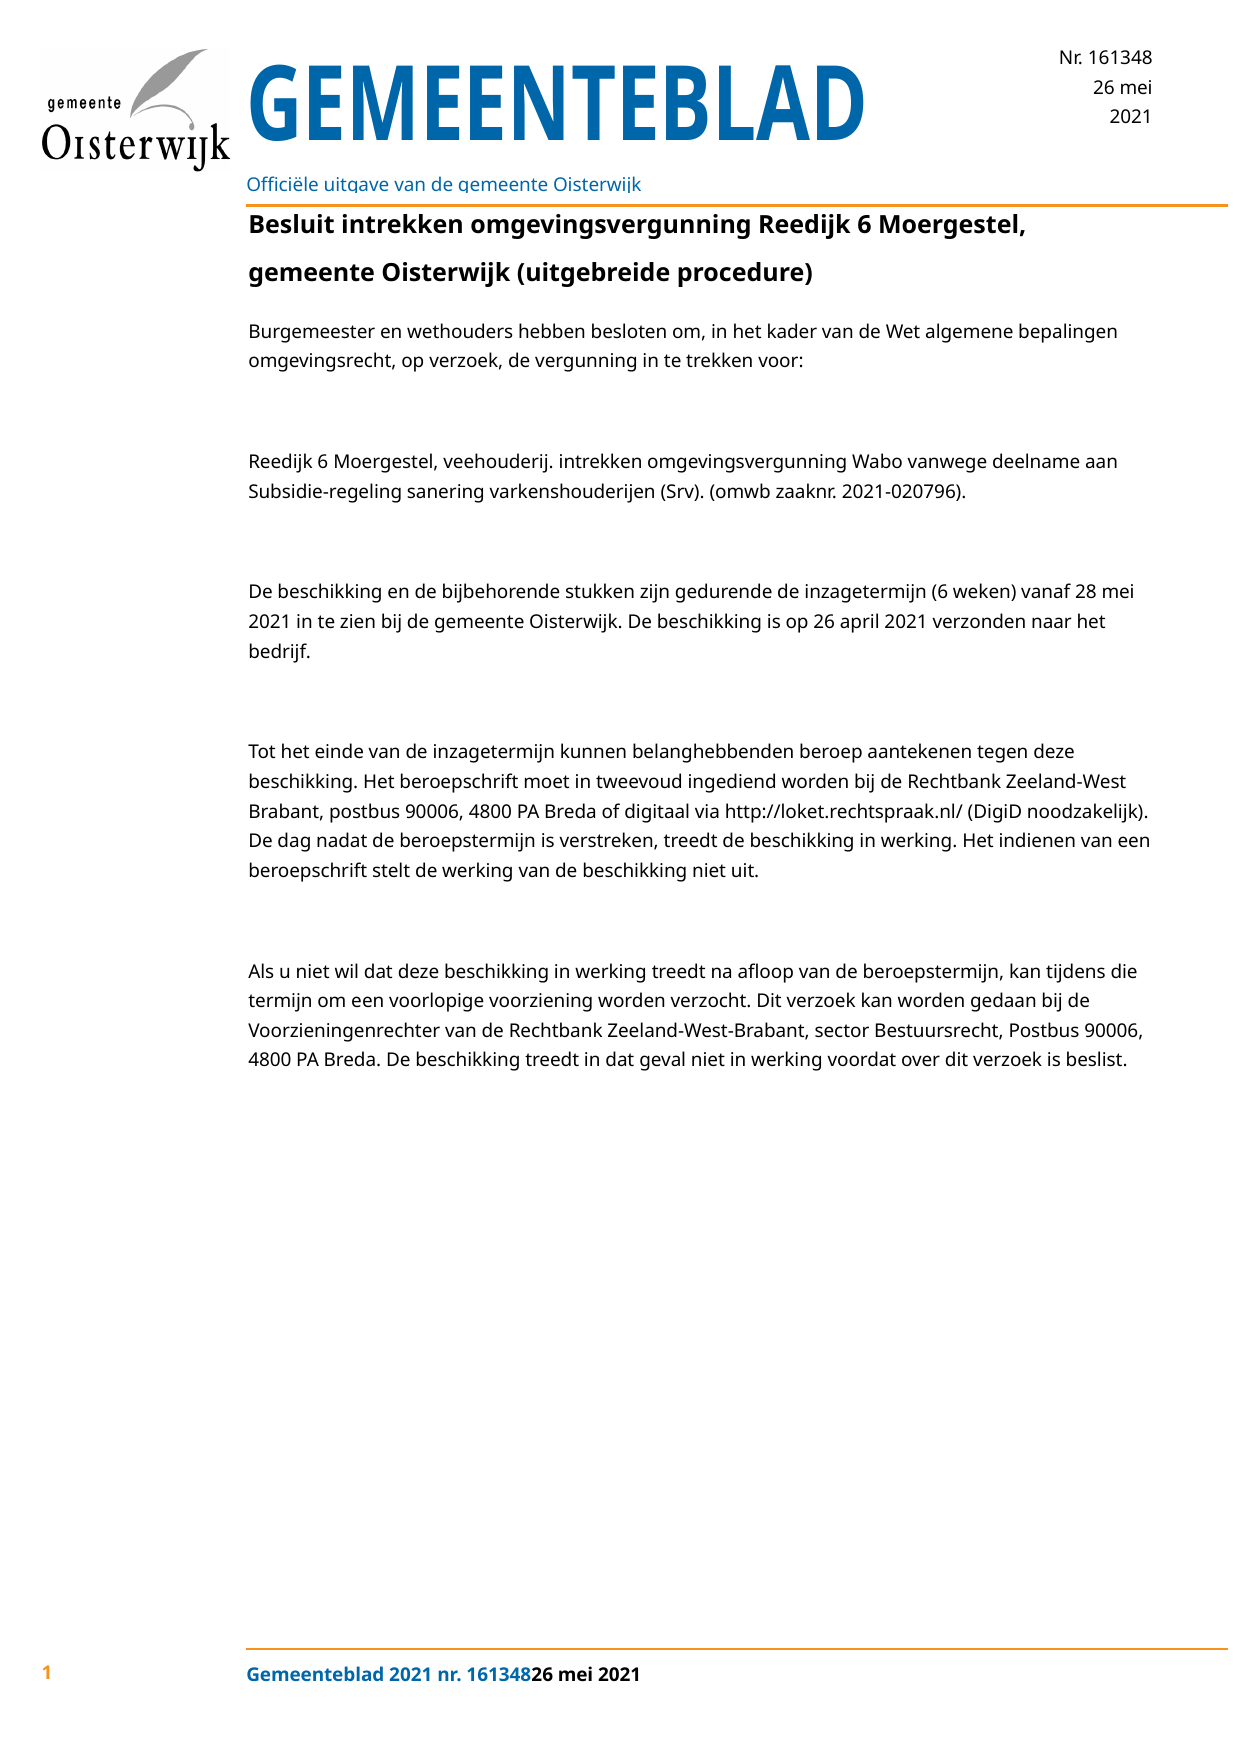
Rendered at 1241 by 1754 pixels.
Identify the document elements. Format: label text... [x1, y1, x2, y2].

text Besluit intrekken omgevingsvergunning Reedijk 6 Moergestel, gemeente Oisterwijk (uitgebreide procedure) [248, 207, 1152, 288]
text Tot het einde van de inzagetermijn kunnen belanghebbenden beroep aantekenen tegen deze beschikking. Het beroepschrift moet in tweevoud ingediend worden bij de Rechtbank Zeeland-West Brabant, postbus 90006, 4800 PA Breda of digitaal via http://loket.rechtspraak.nl/ (DigiD noodzakelijk). De dag nadat de beroepstermijn is verstreken, treedt de beschikking in werking. Het indienen van een beroepschrift stelt de werking van de beschikking niet uit. [248, 739, 1152, 883]
picture [41, 47, 231, 172]
text Burgemeester en wethouders hebben besloten om, in het kader van de Wet algemene bepalingen omgevingsrecht, op verzoek, de vergunning in te trekken voor: [248, 318, 1152, 373]
text Reedijk 6 Moergestel, veehouderij. intrekken omgevingsvergunning Wabo vanwege deelname aan Subsidie-regeling sanering varkenshouderijen (Srv). (omwb zaaknr. 2021-020796). [248, 448, 1152, 504]
text De beschikking en de bijbehorende stukken zijn gedurende de inzagetermijn (6 weken) vanaf 28 mei 2021 in te zien bij de gemeente Oisterwijk. De beschikking is op 26 april 2021 verzonden naar het bedrijf. [248, 579, 1152, 664]
text Als u niet wil dat deze beschikking in werking treedt na afloop van de beroepstermijn, kan tijdens die termijn om een voorlopige voorziening worden verzocht. Dit verzoek kan worden gedaan bij de Voorzieningenrechter van de Rechtbank Zeeland-West-Brabant, sector Bestuursrecht, Postbus 90006, 4800 PA Breda. De beschikking treedt in dat geval niet in werking voordat over dit verzoek is beslist. [248, 958, 1152, 1072]
